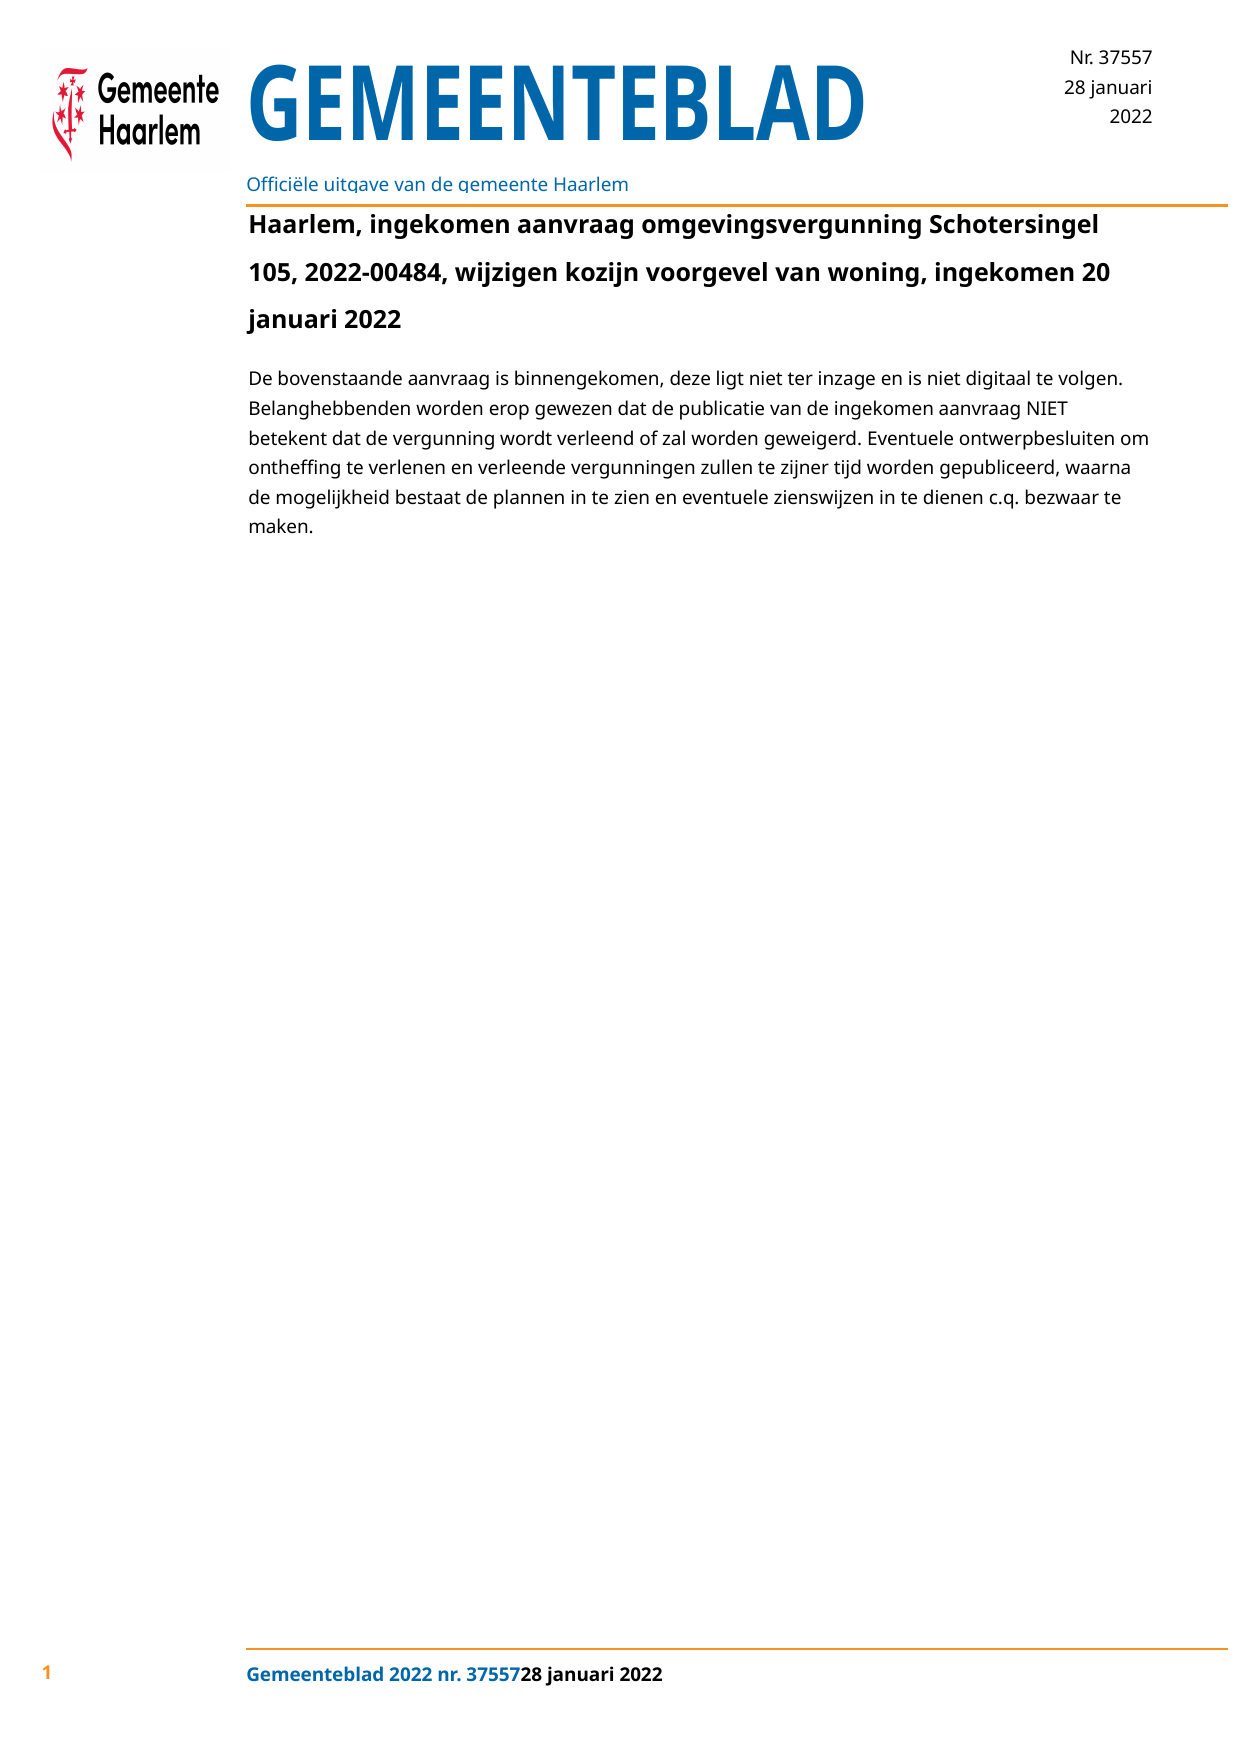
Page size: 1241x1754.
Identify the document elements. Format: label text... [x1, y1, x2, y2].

picture [41, 47, 231, 172]
text Haarlem, ingekomen aanvraag omgevingsvergunning Schotersingel 105, 2022-00484, wijzigen kozijn voorgevel van woning, ingekomen 20 januari 2022 [248, 207, 1152, 336]
text De bovenstaande aanvraag is binnengekomen, deze ligt niet ter inzage en is niet digitaal te volgen. Belanghebbenden worden erop gewezen dat de publicatie van de ingekomen aanvraag NIET betekent dat de vergunning wordt verleend of zal worden geweigerd. Eventuele ontwerpbesluiten om ontheffing te verlenen en verleende vergunningen zullen te zijner tijd worden gepubliceerd, waarna de mogelijkheid bestaat de plannen in te zien en eventuele zienswijzen in te dienen c.q. bezwaar te maken. [248, 366, 1152, 539]
